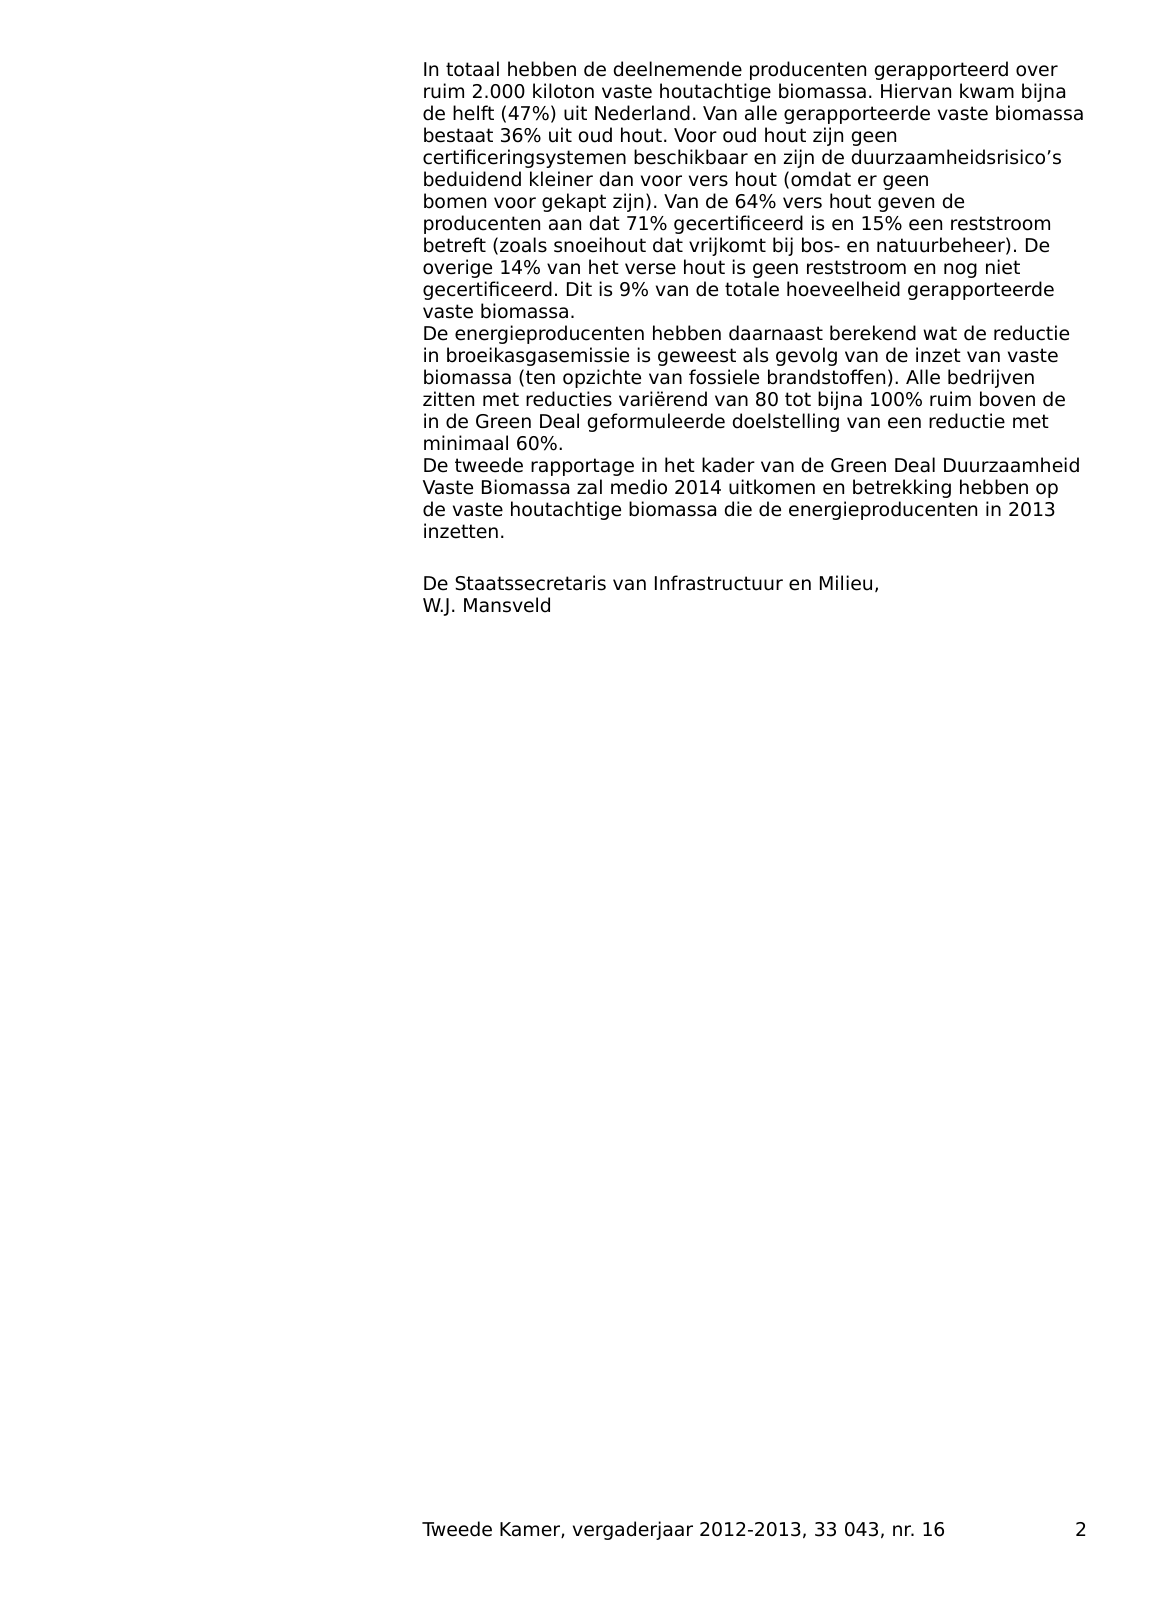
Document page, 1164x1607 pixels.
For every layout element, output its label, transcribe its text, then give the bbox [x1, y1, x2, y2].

text De Staatssecretaris van Infrastructuur en Milieu, W.J. Mansveld [422, 573, 1087, 617]
text In totaal hebben de deelnemende producenten gerapporteerd over ruim 2.000 kiloton vaste houtachtige biomassa. Hiervan kwam bijna de helft (47%) uit Nederland. Van alle gerapporteerde vaste biomassa bestaat 36% uit oud hout. Voor oud hout zijn geen certificeringsystemen beschikbaar en zijn de duurzaamheidsrisico’s beduidend kleiner dan voor vers hout (omdat er geen [422, 59, 1087, 191]
text De energieproducenten hebben daarnaast berekend wat de reductie in broeikasgasemissie is geweest als gevolg van de inzet van vaste biomassa (ten opzichte van fossiele brandstoffen). Alle bedrijven zitten met reducties variërend van 80 tot bijna 100% ruim boven de in de Green Deal geformuleerde doelstelling van een reductie met minimaal 60%. [422, 323, 1087, 455]
text De tweede rapportage in het kader van de Green Deal Duurzaamheid Vaste Biomassa zal medio 2014 uitkomen en betrekking hebben op de vaste houtachtige biomassa die de energieproducenten in 2013 inzetten. [422, 455, 1087, 543]
text bomen voor gekapt zijn). Van de 64% vers hout geven de producenten aan dat 71% gecertificeerd is en 15% een reststroom betreft (zoals snoeihout dat vrijkomt bij bos- en natuurbeheer). De overige 14% van het verse hout is geen reststroom en nog niet gecertificeerd. Dit is 9% van de totale hoeveelheid gerapporteerde vaste biomassa. [422, 191, 1087, 323]
